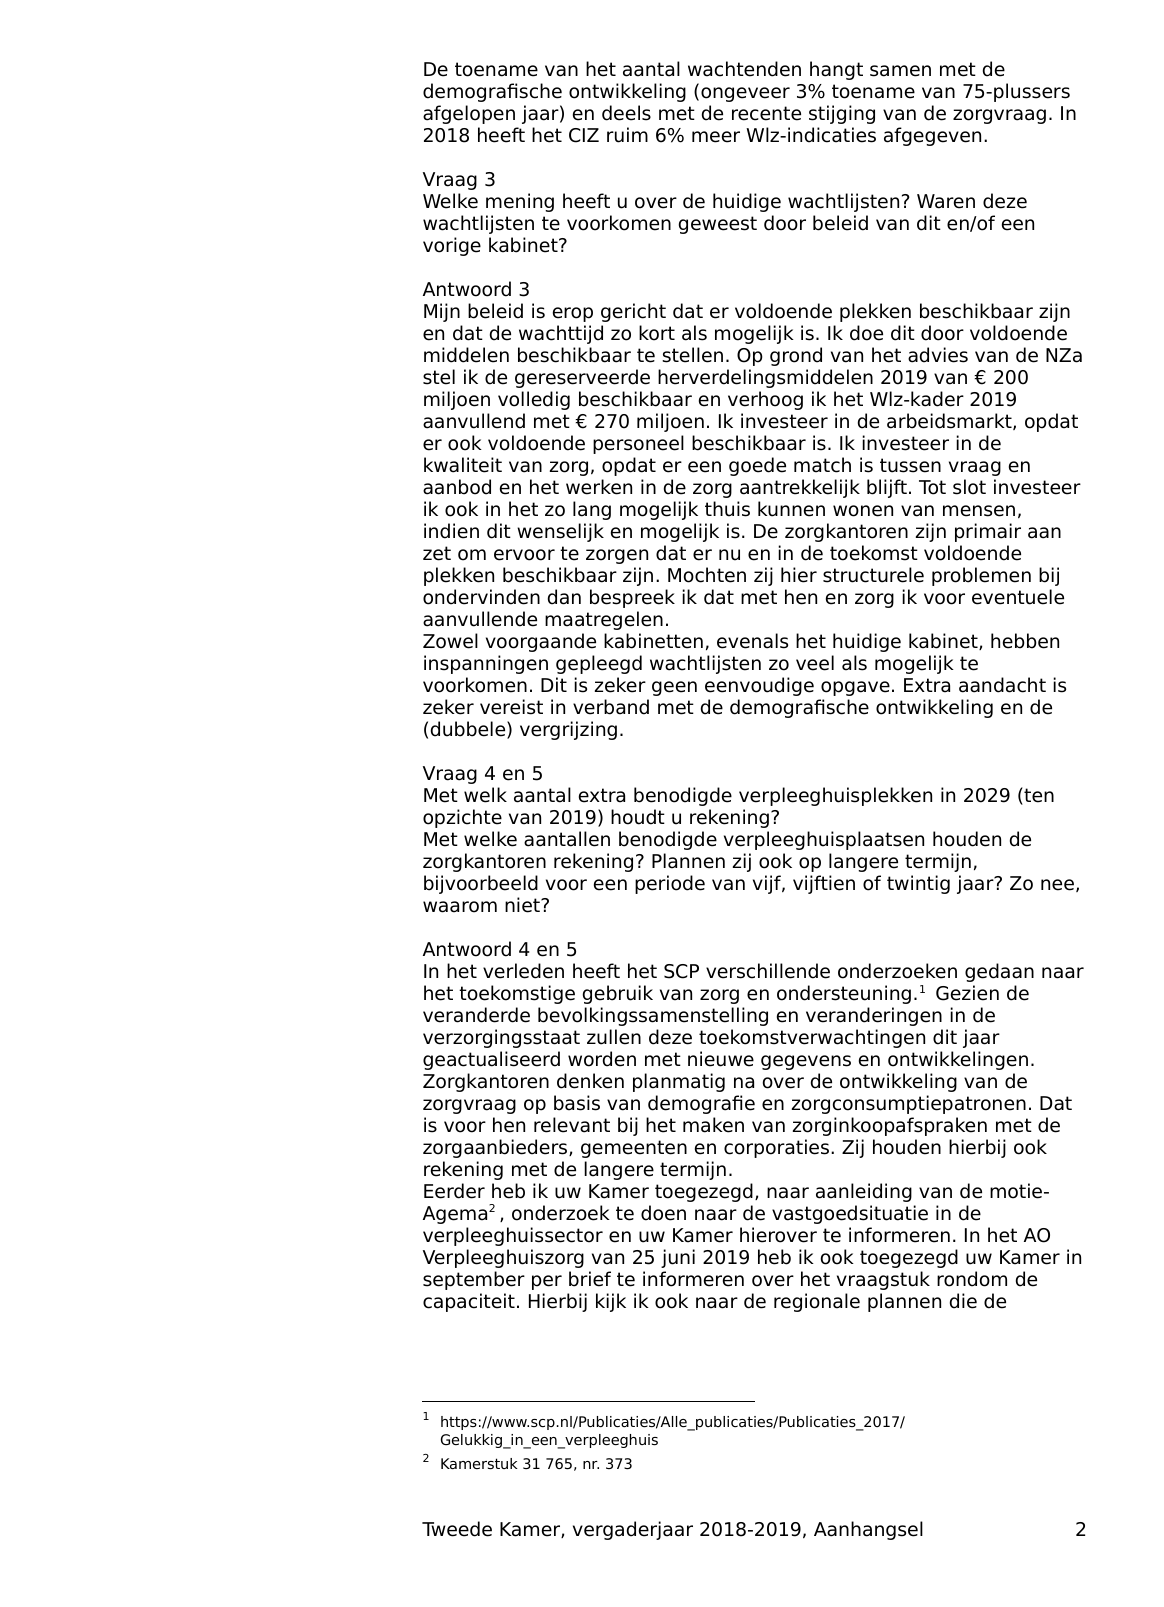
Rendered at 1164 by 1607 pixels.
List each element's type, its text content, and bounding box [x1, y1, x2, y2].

text Mijn beleid is erop gericht dat er voldoende plekken beschikbaar zijn en dat de wachttijd zo kort als mogelijk is. Ik doe dit door voldoende middelen beschikbaar te stellen. Op grond van het advies van de NZa stel ik de gereserveerde herverdelingsmiddelen 2019 van € 200 miljoen volledig beschikbaar en verhoog ik het Wlz-kader 2019 aanvullend met € 270 miljoen. Ik investeer in de arbeidsmarkt, opdat er ook voldoende personeel beschikbaar is. Ik investeer in de kwaliteit van zorg, opdat er een goede match is tussen vraag en aanbod en het werken in de zorg aantrekkelijk blijft. Tot slot investeer ik ook in het zo lang mogelijk thuis kunnen wonen van mensen, indien dit wenselijk en mogelijk is. De zorgkantoren zijn primair aan zet om ervoor te zorgen dat er nu en in de toekomst voldoende plekken beschikbaar zijn. Mochten zij hier structurele problemen bij ondervinden dan bespreek ik dat met hen en zorg ik voor eventuele aanvullende maatregelen. [422, 301, 1087, 631]
text Eerder heb ik uw Kamer toegezegd, naar aanleiding van de motie-Agema, onderzoek te doen naar de vastgoedsituatie in de verpleeghuissector en uw Kamer hierover te informeren. In het AO Verpleeghuiszorg van 25 juni 2019 heb ik ook toegezegd uw Kamer in september per brief te informeren over het vraagstuk rondom de capaciteit. Hierbij kijk ik ook naar de regionale plannen die de [422, 1181, 1087, 1313]
text https://www.scp.nl/Publicaties/Alle_publicaties/Publicaties_2017/Gelukkig_in_een_verpleeghuis [422, 1410, 1087, 1449]
text Met welke aantallen benodigde verpleeghuisplaatsen houden de zorgkantoren rekening? Plannen zij ook op langere termijn, bijvoorbeeld voor een periode van vijf, vijftien of twintig jaar? Zo nee, waarom niet? [422, 829, 1087, 917]
text Welke mening heeft u over de huidige wachtlijsten? Waren deze wachtlijsten te voorkomen geweest door beleid van dit en/of een vorige kabinet? [422, 191, 1087, 257]
text Zowel voorgaande kabinetten, evenals het huidige kabinet, hebben inspanningen gepleegd wachtlijsten zo veel als mogelijk te voorkomen. Dit is zeker geen eenvoudige opgave. Extra aandacht is zeker vereist in verband met de demografische ontwikkeling en de (dubbele) vergrijzing. [422, 631, 1087, 741]
text Antwoord 3 [422, 279, 1087, 301]
text Kamerstuk 31 765, nr. 373 [422, 1452, 1087, 1474]
text In het verleden heeft het SCP verschillende onderzoeken gedaan naar het toekomstige gebruik van zorg en ondersteuning. Gezien de veranderde bevolkingssamenstelling en veranderingen in de verzorgingsstaat zullen deze toekomstverwachtingen dit jaar geactualiseerd worden met nieuwe gegevens en ontwikkelingen. Zorgkantoren denken planmatig na over de ontwikkeling van de zorgvraag op basis van demografie en zorgconsumptiepatronen. Dat is voor hen relevant bij het maken van zorginkoopafspraken met de zorgaanbieders, gemeenten en corporaties. Zij houden hierbij ook rekening met de langere termijn. [422, 961, 1087, 1181]
text Met welk aantal extra benodigde verpleeghuisplekken in 2029 (ten opzichte van 2019) houdt u rekening? [422, 785, 1087, 829]
text De toename van het aantal wachtenden hangt samen met de demografische ontwikkeling (ongeveer 3% toename van 75-plussers afgelopen jaar) en deels met de recente stijging van de zorgvraag. In 2018 heeft het CIZ ruim 6% meer Wlz-indicaties afgegeven. [422, 59, 1087, 147]
text Vraag 4 en 5 [422, 763, 1087, 785]
text Vraag 3 [422, 169, 1087, 191]
text Antwoord 4 en 5 [422, 939, 1087, 961]
